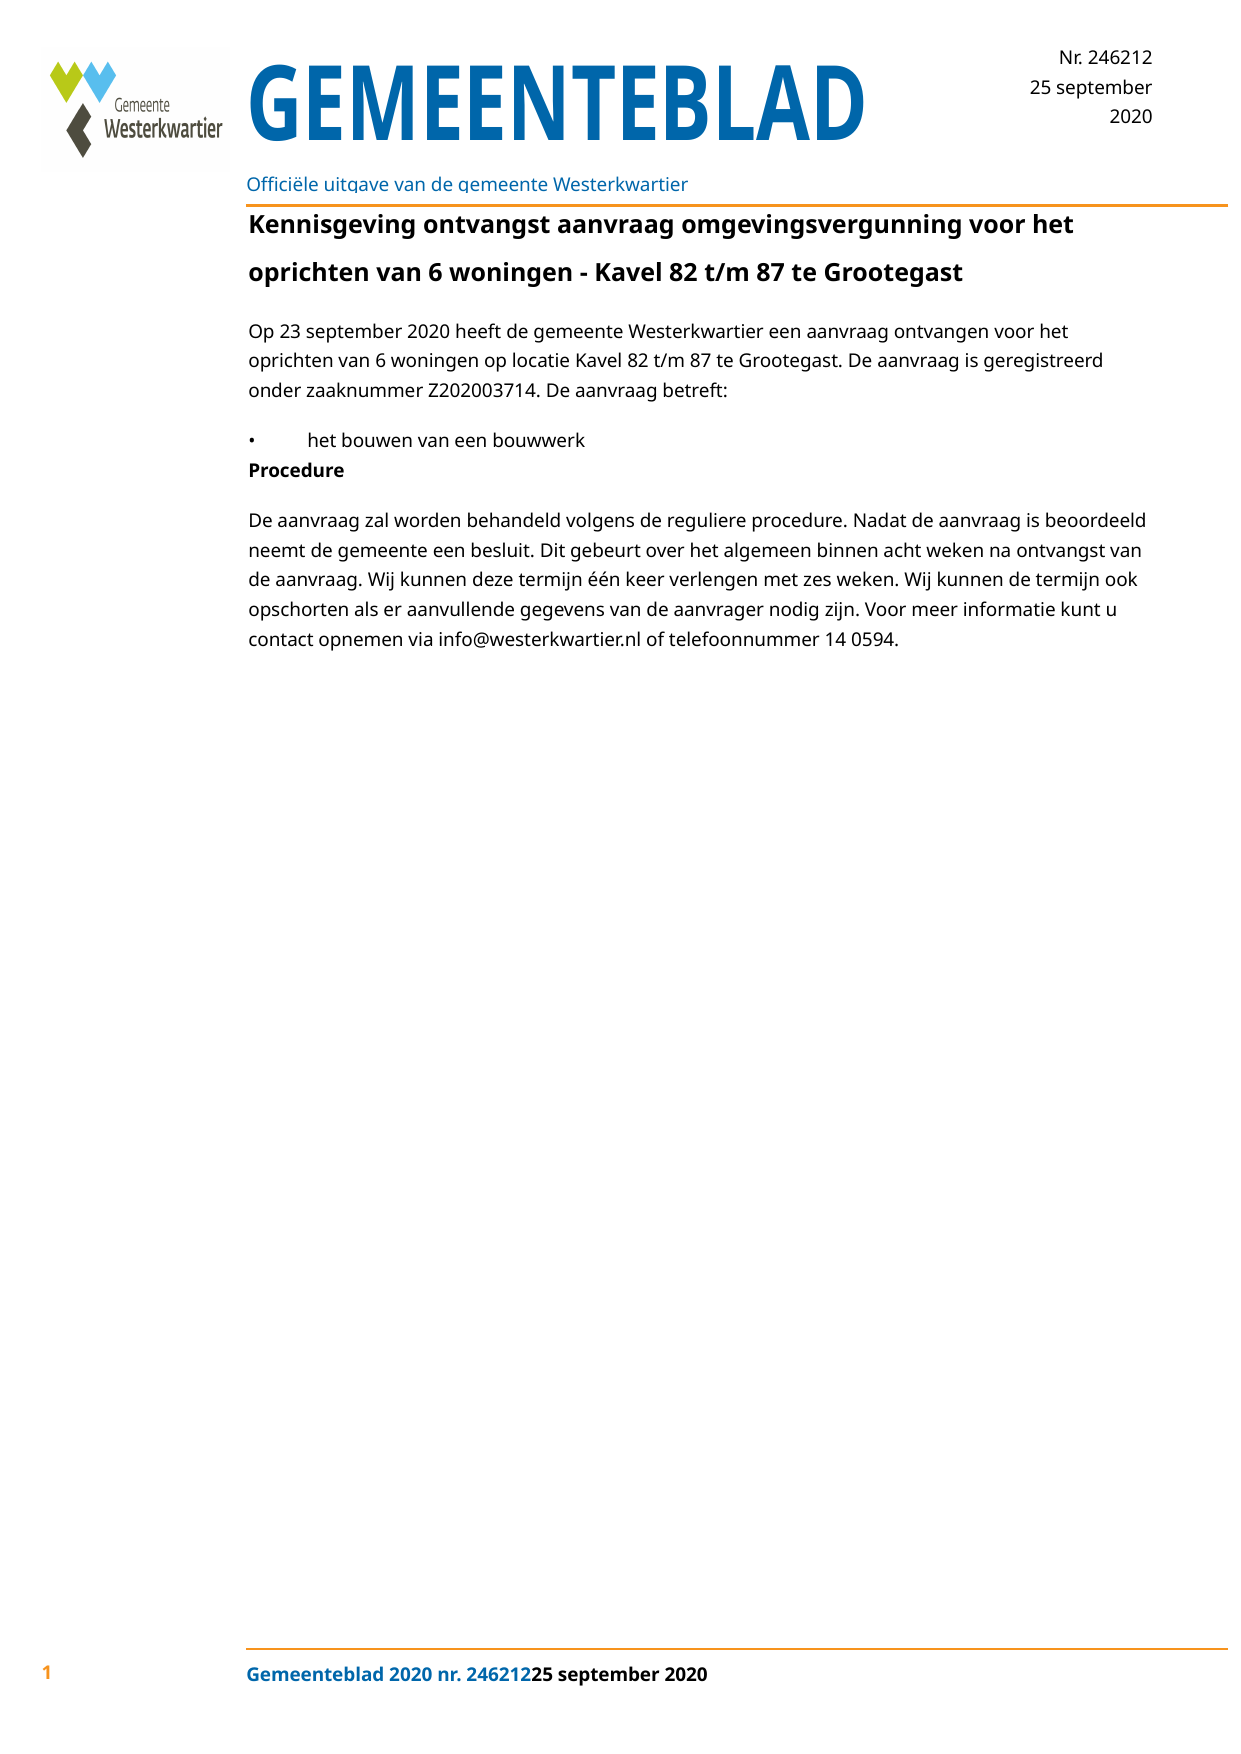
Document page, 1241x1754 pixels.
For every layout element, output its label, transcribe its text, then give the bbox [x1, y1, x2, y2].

text Op 23 september 2020 heeft de gemeente Westerkwartier een aanvraag ontvangen voor het oprichten van 6 woningen op locatie Kavel 82 t/m 87 te Grootegast. De aanvraag is geregistreerd onder zaaknummer Z202003714. De aanvraag betreft: [248, 318, 1152, 403]
list het bouwen van een bouwwerk [248, 427, 1152, 453]
text De aanvraag zal worden behandeld volgens de reguliere procedure. Nadat de aanvraag is beoordeeld neemt de gemeente een besluit. Dit gebeurt over het algemeen binnen acht weken na ontvangst van de aanvraag. Wij kunnen deze termijn één keer verlengen met zes weken. Wij kunnen de termijn ook opschorten als er aanvullende gegevens van de aanvrager nodig zijn. Voor meer informatie kunt u contact opnemen via info@westerkwartier.nl of telefoonnummer 14 0594. [248, 507, 1152, 652]
text Kennisgeving ontvangst aanvraag omgevingsvergunning voor het oprichten van 6 woningen - Kavel 82 t/m 87 te Grootegast [248, 207, 1152, 288]
text Procedure [248, 457, 1152, 483]
picture [41, 47, 231, 172]
